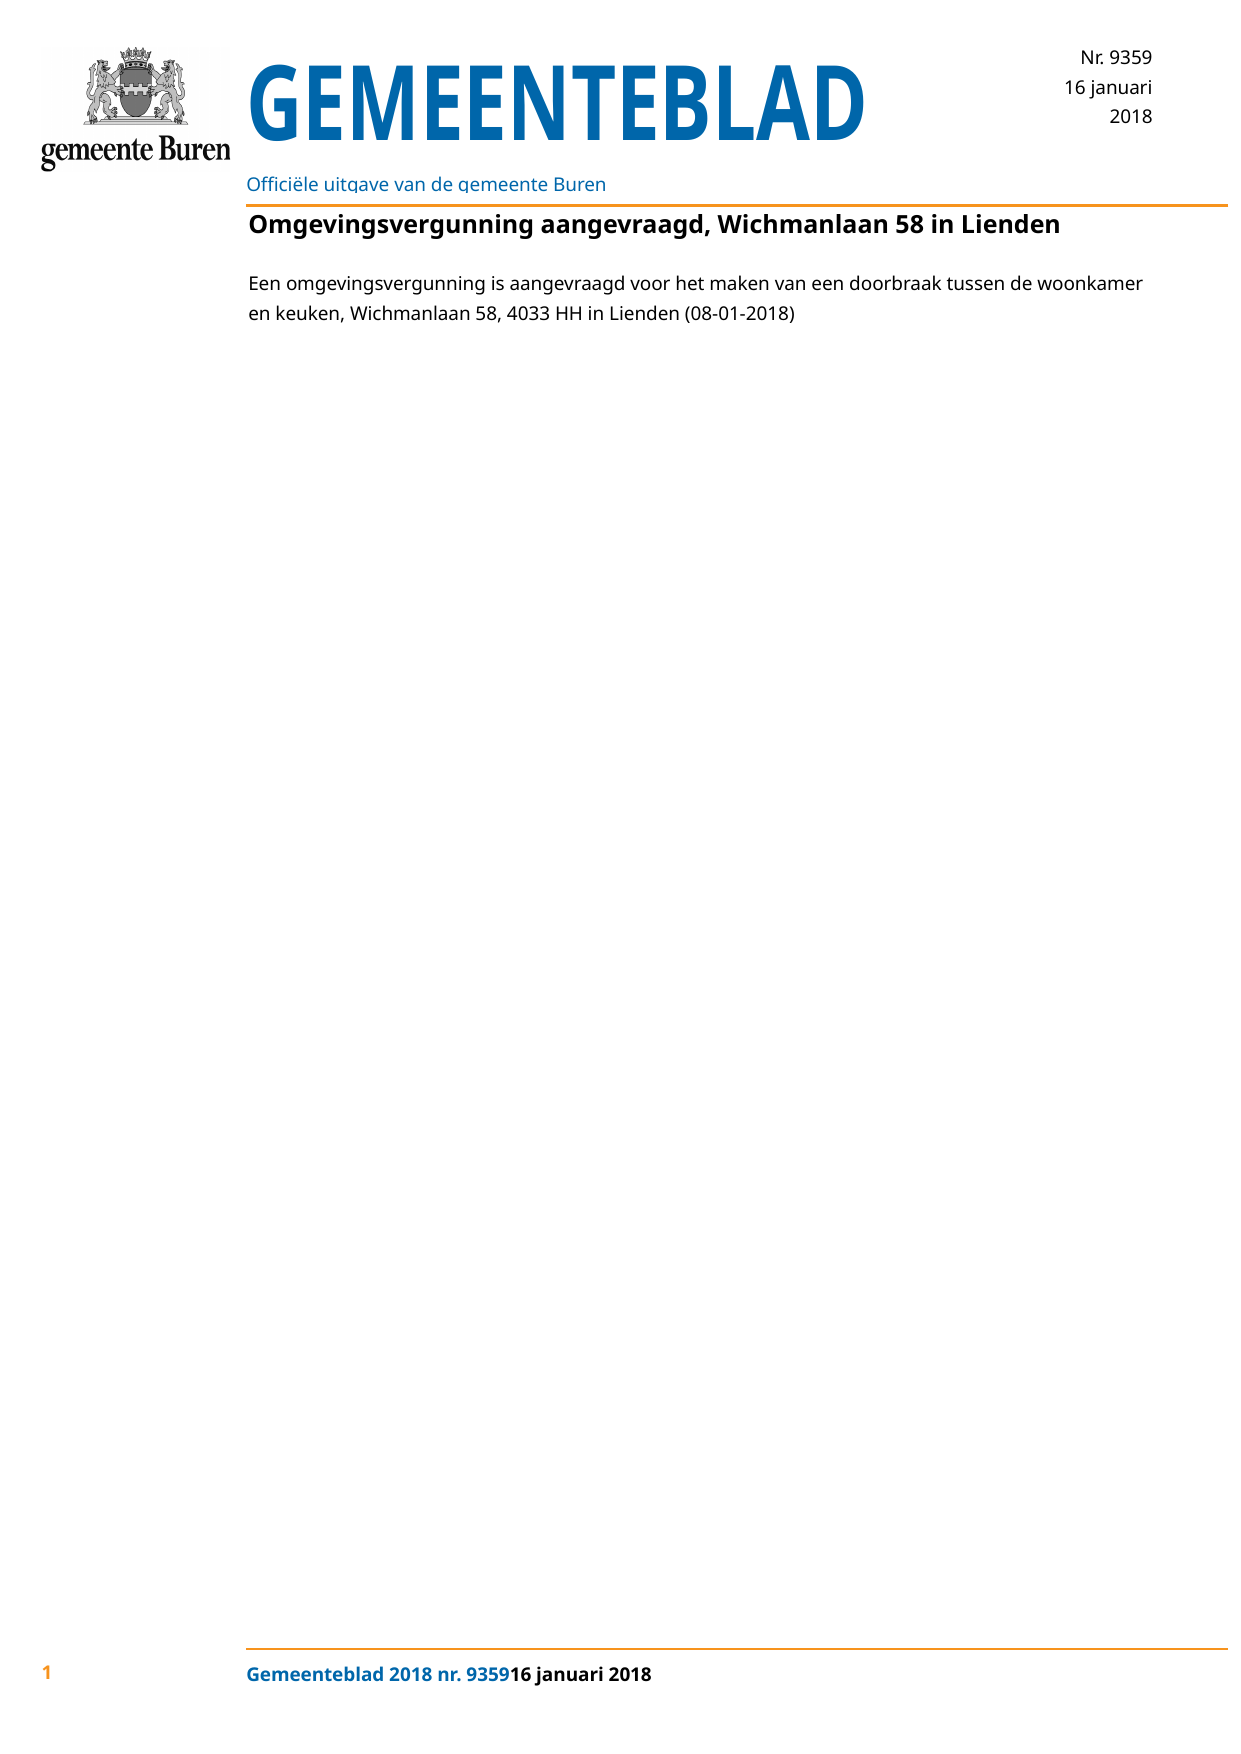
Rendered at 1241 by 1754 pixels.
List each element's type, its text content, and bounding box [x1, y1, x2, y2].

text Omgevingsvergunning aangevraagd, Wichmanlaan 58 in Lienden [248, 207, 1152, 241]
text Een omgevingsvergunning is aangevraagd voor het maken van een doorbraak tussen de woonkamer en keuken, Wichmanlaan 58, 4033 HH in Lienden (08-01-2018) [248, 270, 1152, 326]
picture [41, 47, 231, 172]
